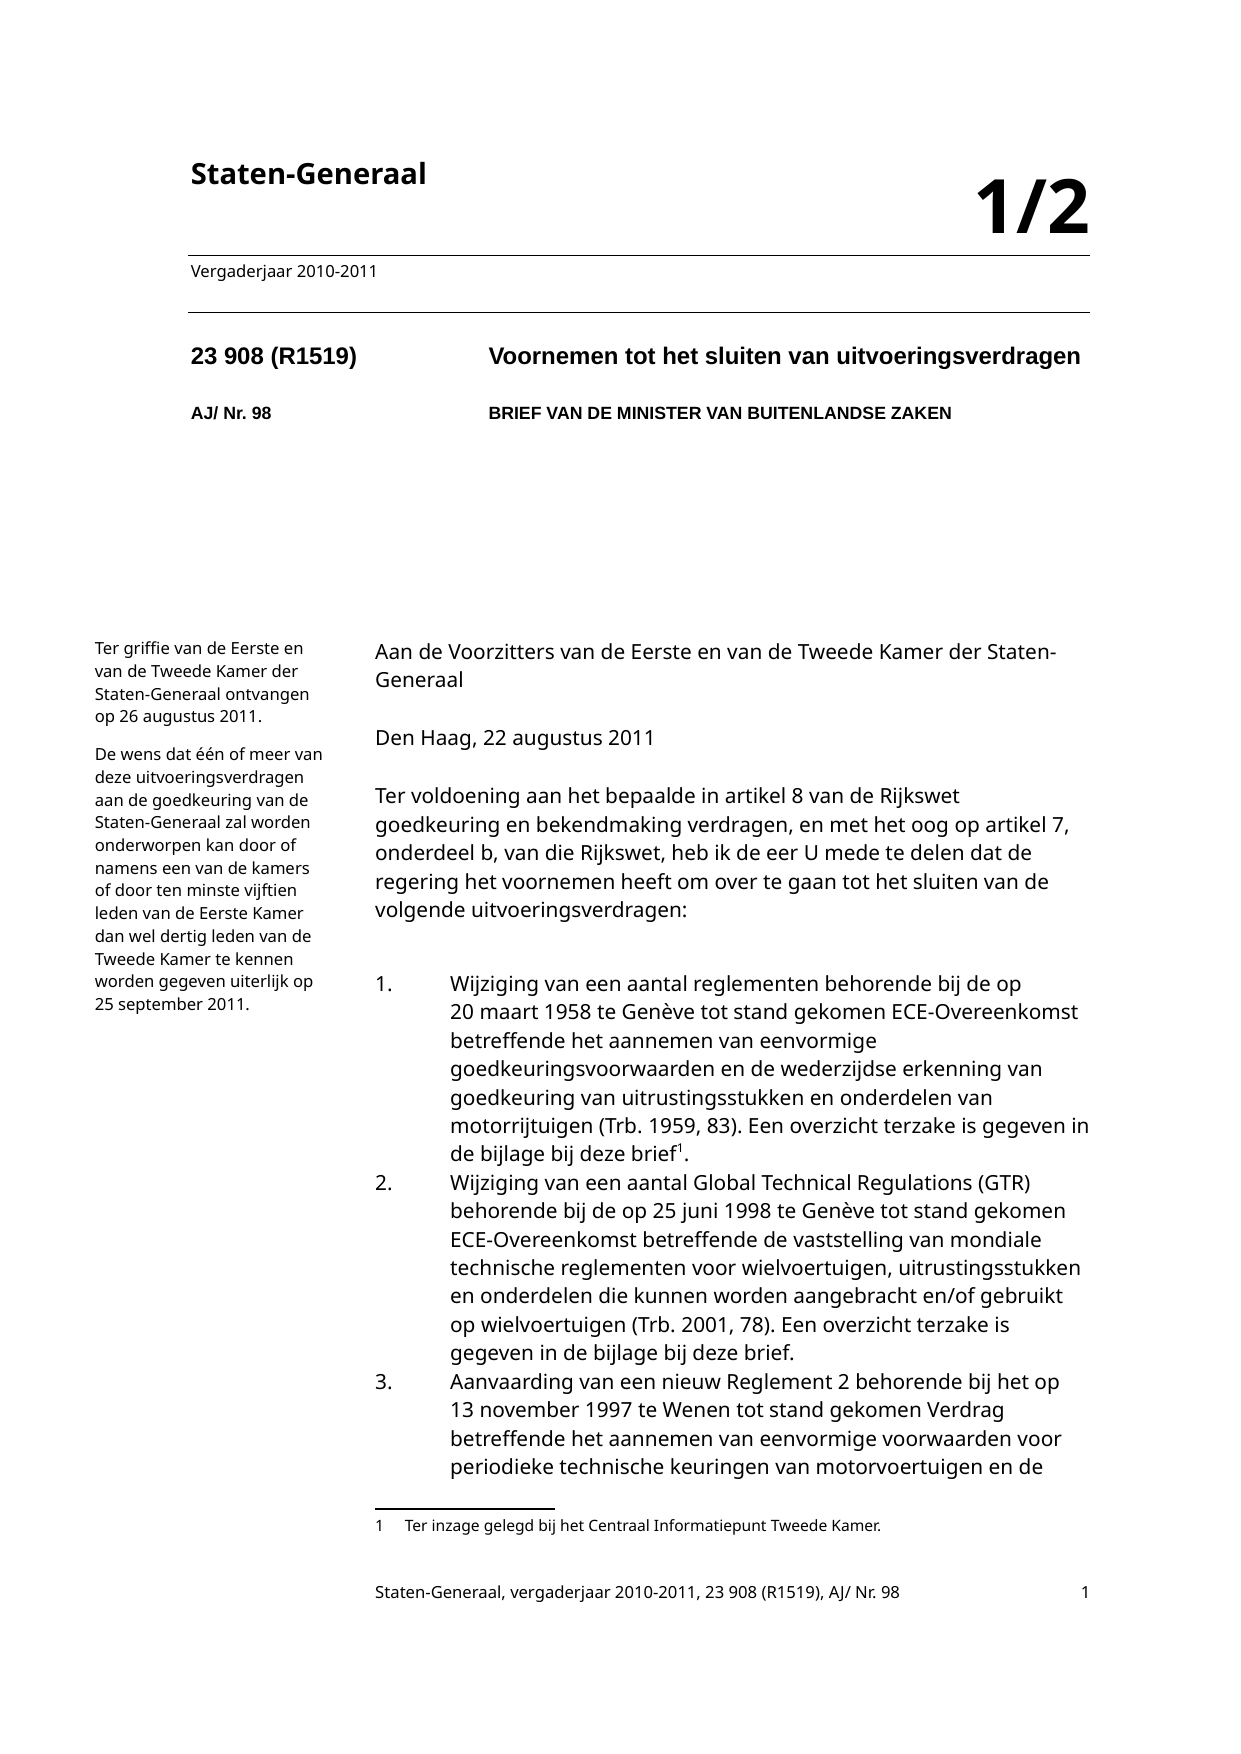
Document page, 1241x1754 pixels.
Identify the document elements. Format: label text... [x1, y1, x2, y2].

text [94, 728, 328, 743]
text Ter griffie van de Eerste en van de Tweede Kamer der Staten-Generaal ontvangen op 26 augustus 2011. [94, 637, 328, 728]
list Wijziging van een aantal Global Technical Regulations (GTR) behorende bij de op 25 juni 1998 te Genève tot stand gekomen ECE-Overeenkomst betreffende de vaststelling van mondiale technische reglementen voor wielvoertuigen, uitrustingsstukken en onderdelen die kunnen worden aangebracht en/of gebruikt op wielvoertuigen (Trb. 2001, 78). Een overzicht terzake is gegeven in de bijlage bij deze brief. [375, 1168, 1090, 1367]
table_cell Voornemen tot het sluiten van uitvoeringsverdragen [485, 339, 1090, 399]
table_cell BRIEF VAN DE MINISTER VAN BUITENLANDSE ZAKEN [485, 399, 1090, 518]
table_cell 23 908 (R1519) [188, 339, 485, 399]
table_cell Vergaderjaar 2010-2011 [188, 256, 485, 312]
list Ter inzage gelegd bij het Centraal Informatiepunt Tweede Kamer. [375, 1508, 1090, 1536]
table_cell [188, 313, 485, 339]
table_cell AJ/ Nr. 98 [188, 399, 485, 518]
table_header 1/2 [910, 150, 1090, 255]
table_cell [485, 313, 1090, 339]
table_header Staten-Generaal [188, 150, 909, 255]
list Aanvaarding van een nieuw Reglement 2 behorende bij het op 13 november 1997 te Wenen tot stand gekomen Verdrag betreffende het aannemen van eenvormige voorwaarden voor periodieke technische keuringen van motorvoertuigen en de [375, 1367, 1090, 1481]
text Ter voldoening aan het bepaalde in artikel 8 van de Rijkswet goedkeuring en bekendmaking verdragen, en met het oog op artikel 7, onderdeel b, van die Rijkswet, heb ik de eer U mede te delen dat de regering het voornemen heeft om over te gaan tot het sluiten van de volgende uitvoeringsverdragen: [375, 782, 1090, 924]
table_cell [485, 256, 1090, 312]
list Wijziging van een aantal reglementen behorende bij de op 20 maart 1958 te Genève tot stand gekomen ECE-Overeenkomst betreffende het aannemen van eenvormige goedkeuringsvoorwaarden en de wederzijdse erkenning van goedkeuring van uitrustingsstukken en onderdelen van motorrijtuigen (Trb. 1959, 83). Een overzicht terzake is gegeven in de bijlage bij deze brief. [375, 969, 1090, 1168]
text Den Haag, 22 augustus 2011 [375, 723, 1090, 752]
text De wens dat één of meer van deze uitvoeringsverdragen aan de goedkeuring van de Staten-Generaal zal worden onderworpen kan door of namens een van de kamers of door ten minste vijftien leden van de Eerste Kamer dan wel dertig leden van de Tweede Kamer te kennen worden gegeven uiterlijk op 25 september 2011. [94, 743, 328, 1015]
text Aan de Voorzitters van de Eerste en van de Tweede Kamer der Staten-Generaal [375, 637, 1090, 694]
